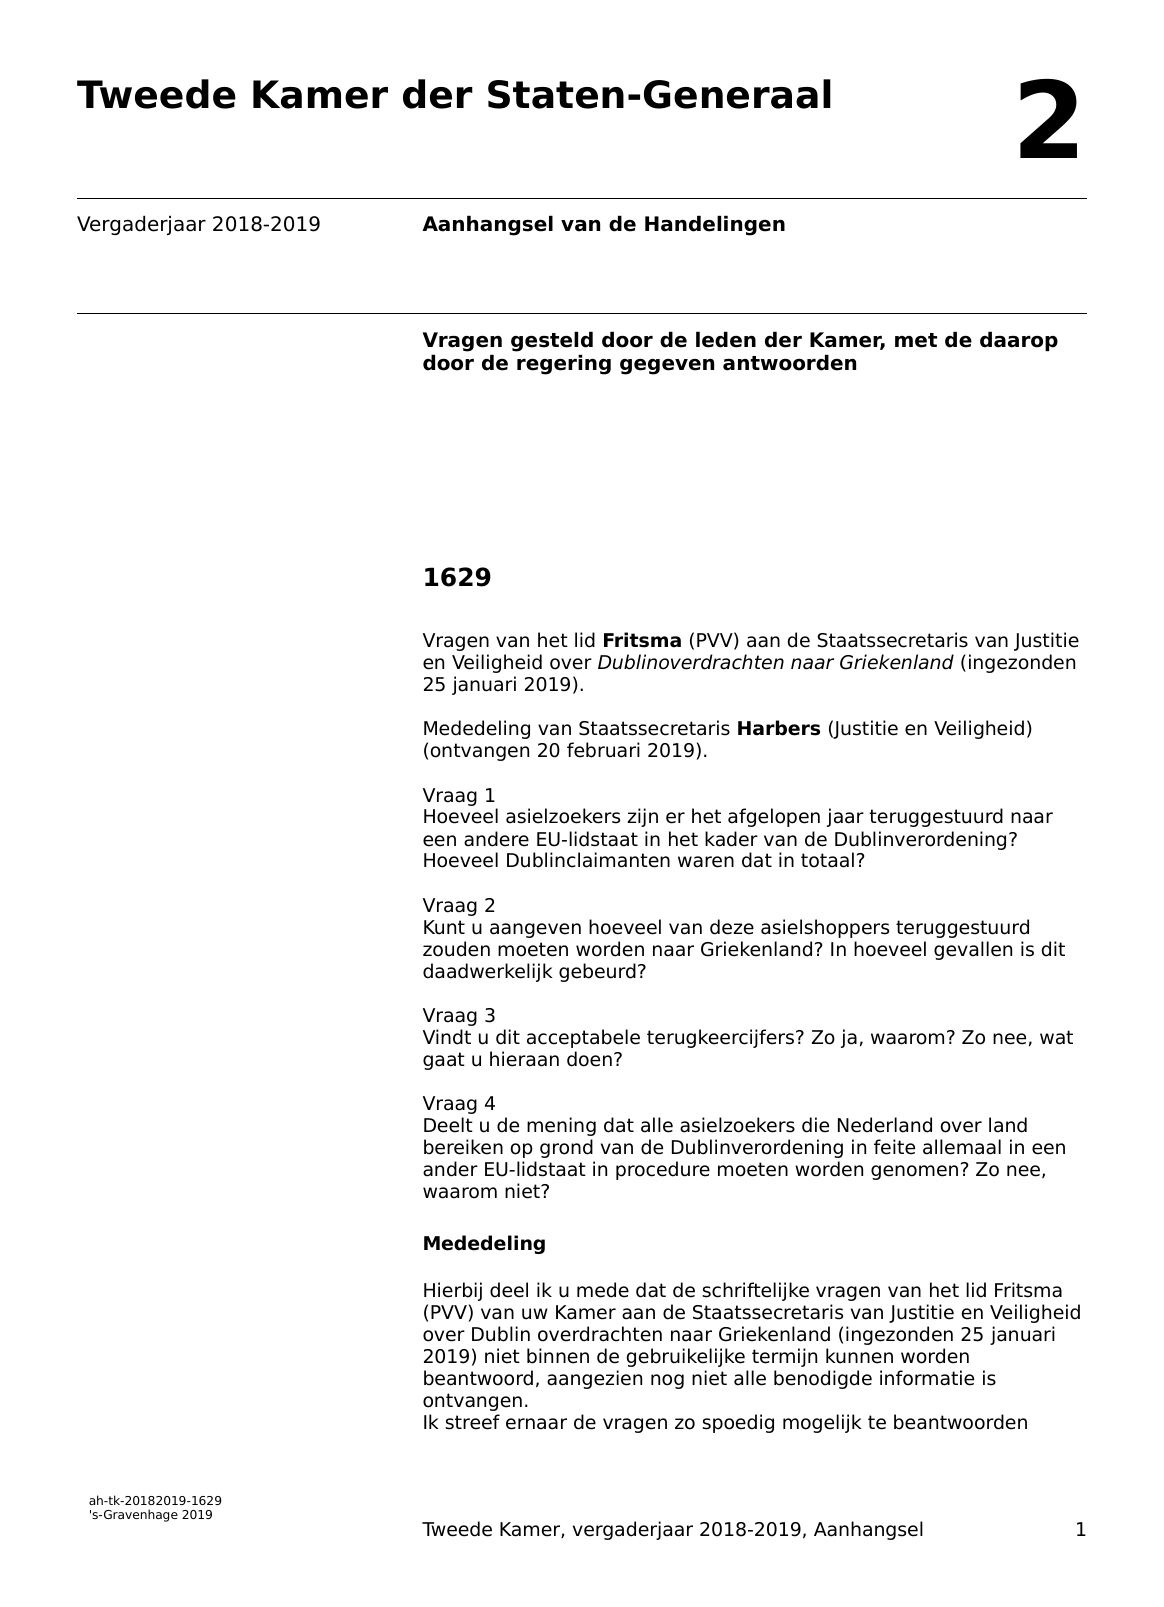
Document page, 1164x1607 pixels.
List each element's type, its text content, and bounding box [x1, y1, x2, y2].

text Hoeveel asielzoekers zijn er het afgelopen jaar teruggestuurd naar een andere EU-lidstaat in het kader van de Dublinverordening? Hoeveel Dublinclaimanten waren dat in totaal? [422, 806, 1087, 872]
text 1629 [422, 563, 1087, 592]
text Vraag 3 [422, 1005, 1087, 1027]
text ah-tk-20182019-1629 [88, 1494, 323, 1508]
text Deelt u de mening dat alle asielzoekers die Nederland over land bereiken op grond van de Dublinverordening in feite allemaal in een ander EU-lidstaat in procedure moeten worden genomen? Zo nee, waarom niet? [422, 1115, 1087, 1203]
text Mededeling van Staatssecretaris Harbers (Justitie en Veiligheid) (ontvangen 20 februari 2019). [422, 718, 1087, 762]
table_cell [77, 314, 422, 375]
text 's-Gravenhage 2019 [88, 1508, 323, 1522]
subtitle Mededeling [422, 1233, 1087, 1255]
text Vragen van het lid Fritsma (PVV) aan de Staatssecretaris van Justitie en Veiligheid over Dublinoverdrachten naar Griekenland (ingezonden 25 januari 2019). [422, 630, 1087, 696]
text Hierbij deel ik u mede dat de schriftelijke vragen van het lid Fritsma (PVV) van uw Kamer aan de Staatssecretaris van Justitie en Veiligheid over Dublin overdrachten naar Griekenland (ingezonden 25 januari 2019) niet binnen de gebruikelijke termijn kunnen worden beantwoord, aangezien nog niet alle benodigde informatie is ontvangen. [422, 1280, 1087, 1412]
table_header Tweede Kamer der Staten-Generaal [77, 59, 886, 198]
table_cell Vergaderjaar 2018-2019 [77, 199, 422, 313]
text Vraag 2 [422, 894, 1087, 917]
text Vraag 1 [422, 784, 1087, 806]
text Ik streef ernaar de vragen zo spoedig mogelijk te beantwoorden [422, 1412, 1087, 1433]
table_header 2 [886, 59, 1087, 198]
table_cell Aanhangsel van de Handelingen [422, 199, 1087, 313]
text Vraag 4 [422, 1093, 1087, 1115]
table_cell Vragen gesteld door de leden der Kamer, met de daarop door de regering gegeven antwoorden [422, 314, 1087, 375]
text Vindt u dit acceptabele terugkeercijfers? Zo ja, waarom? Zo nee, wat gaat u hieraan doen? [422, 1027, 1087, 1071]
text Kunt u aangeven hoeveel van deze asielshoppers teruggestuurd zouden moeten worden naar Griekenland? In hoeveel gevallen is dit daadwerkelijk gebeurd? [422, 917, 1087, 982]
